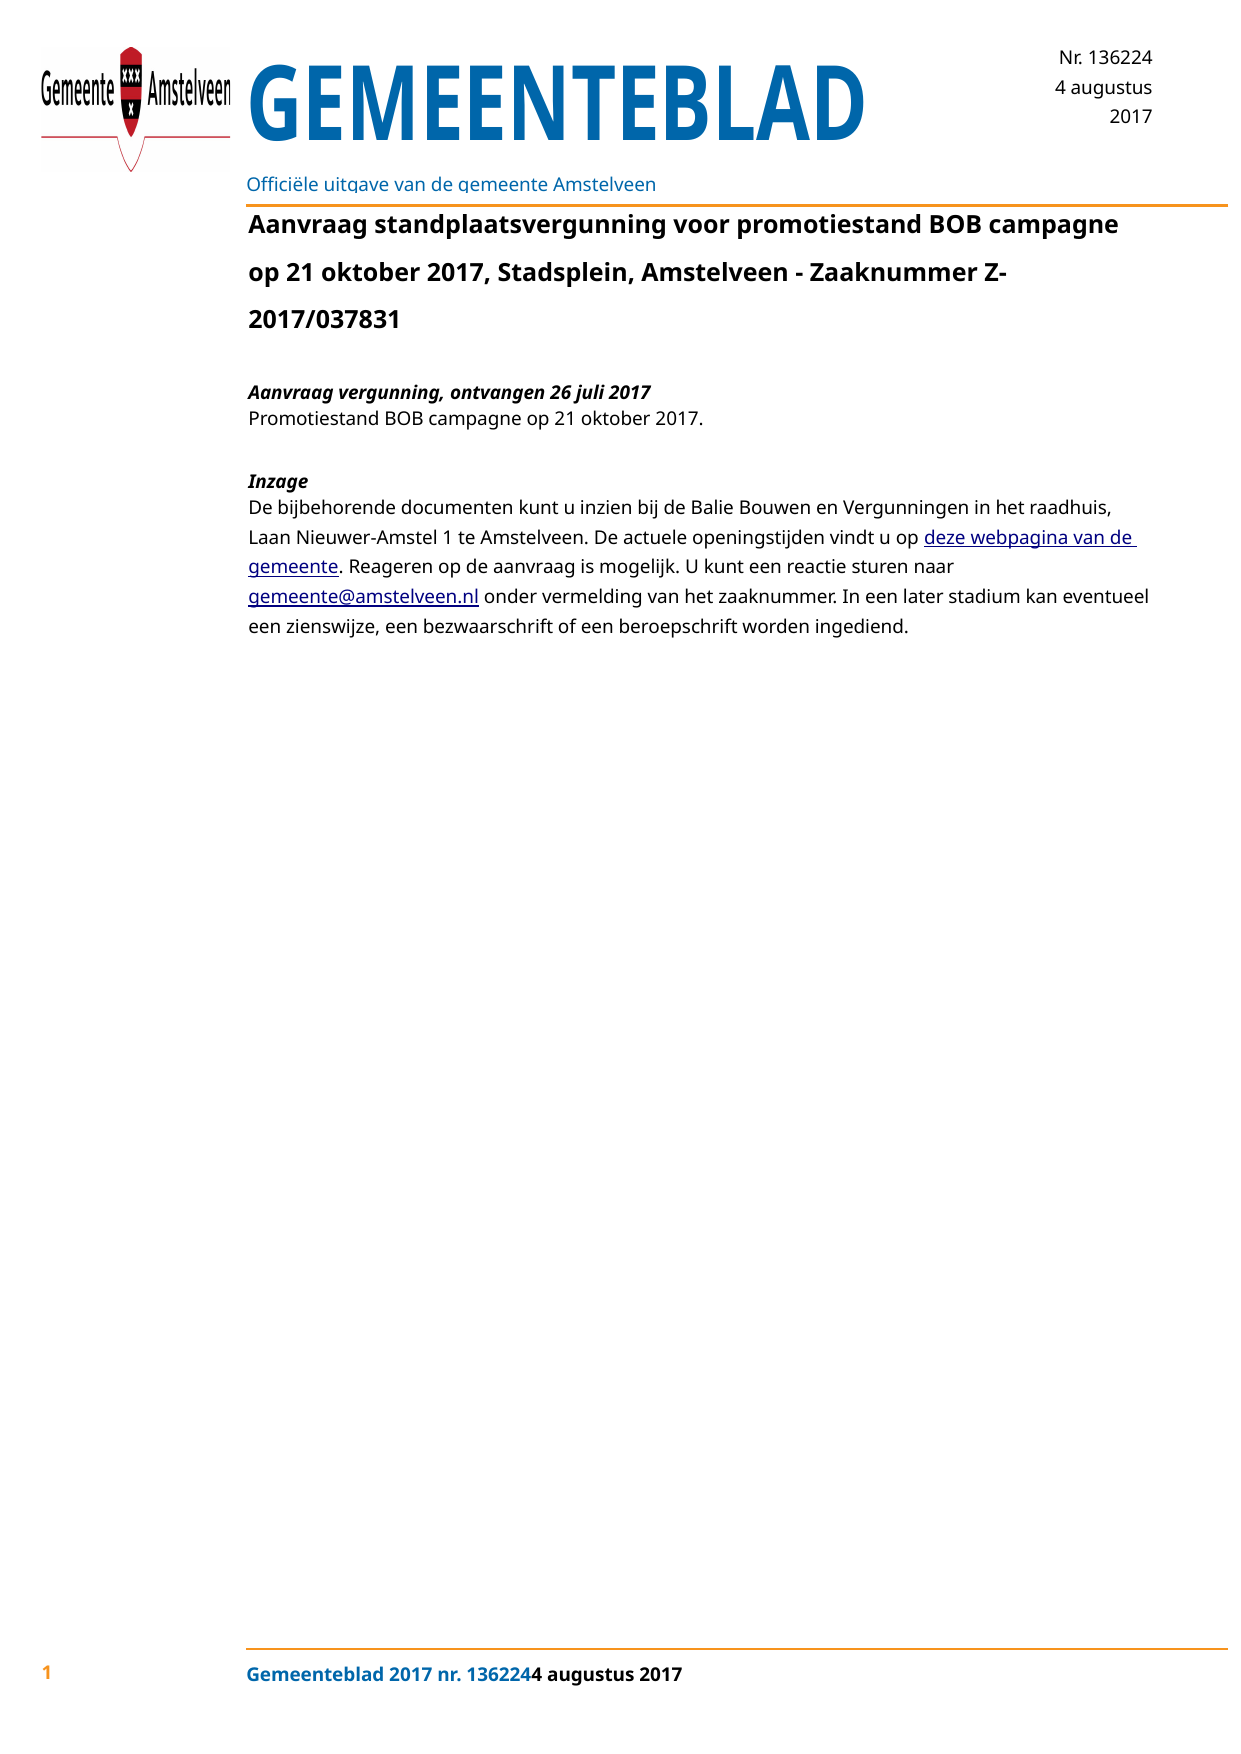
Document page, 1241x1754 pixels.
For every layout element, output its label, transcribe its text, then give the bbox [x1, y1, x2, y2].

text Aanvraag standplaatsvergunning voor promotiestand BOB campagne op 21 oktober 2017, Stadsplein, Amstelveen - Zaaknummer Z-2017/037831 [248, 207, 1152, 336]
text Inzage [248, 469, 1152, 494]
text De bijbehorende documenten kunt u inzien bij de Balie Bouwen en Vergunningen in het raadhuis, Laan Nieuwer-Amstel 1 te Amstelveen. De actuele openingstijden vindt u op deze webpagina van de gemeente. Reageren op de aanvraag is mogelijk. U kunt een reactie sturen naar gemeente@amstelveen.nl onder vermelding van het zaaknummer. In een later stadium kan eventueel een zienswijze, een bezwaarschrift of een beroepschrift worden ingediend. [248, 494, 1152, 638]
text Aanvraag vergunning, ontvangen 26 juli 2017 [248, 379, 1152, 405]
text Promotiestand BOB campagne op 21 oktober 2017. [248, 405, 1152, 431]
picture [41, 47, 231, 172]
